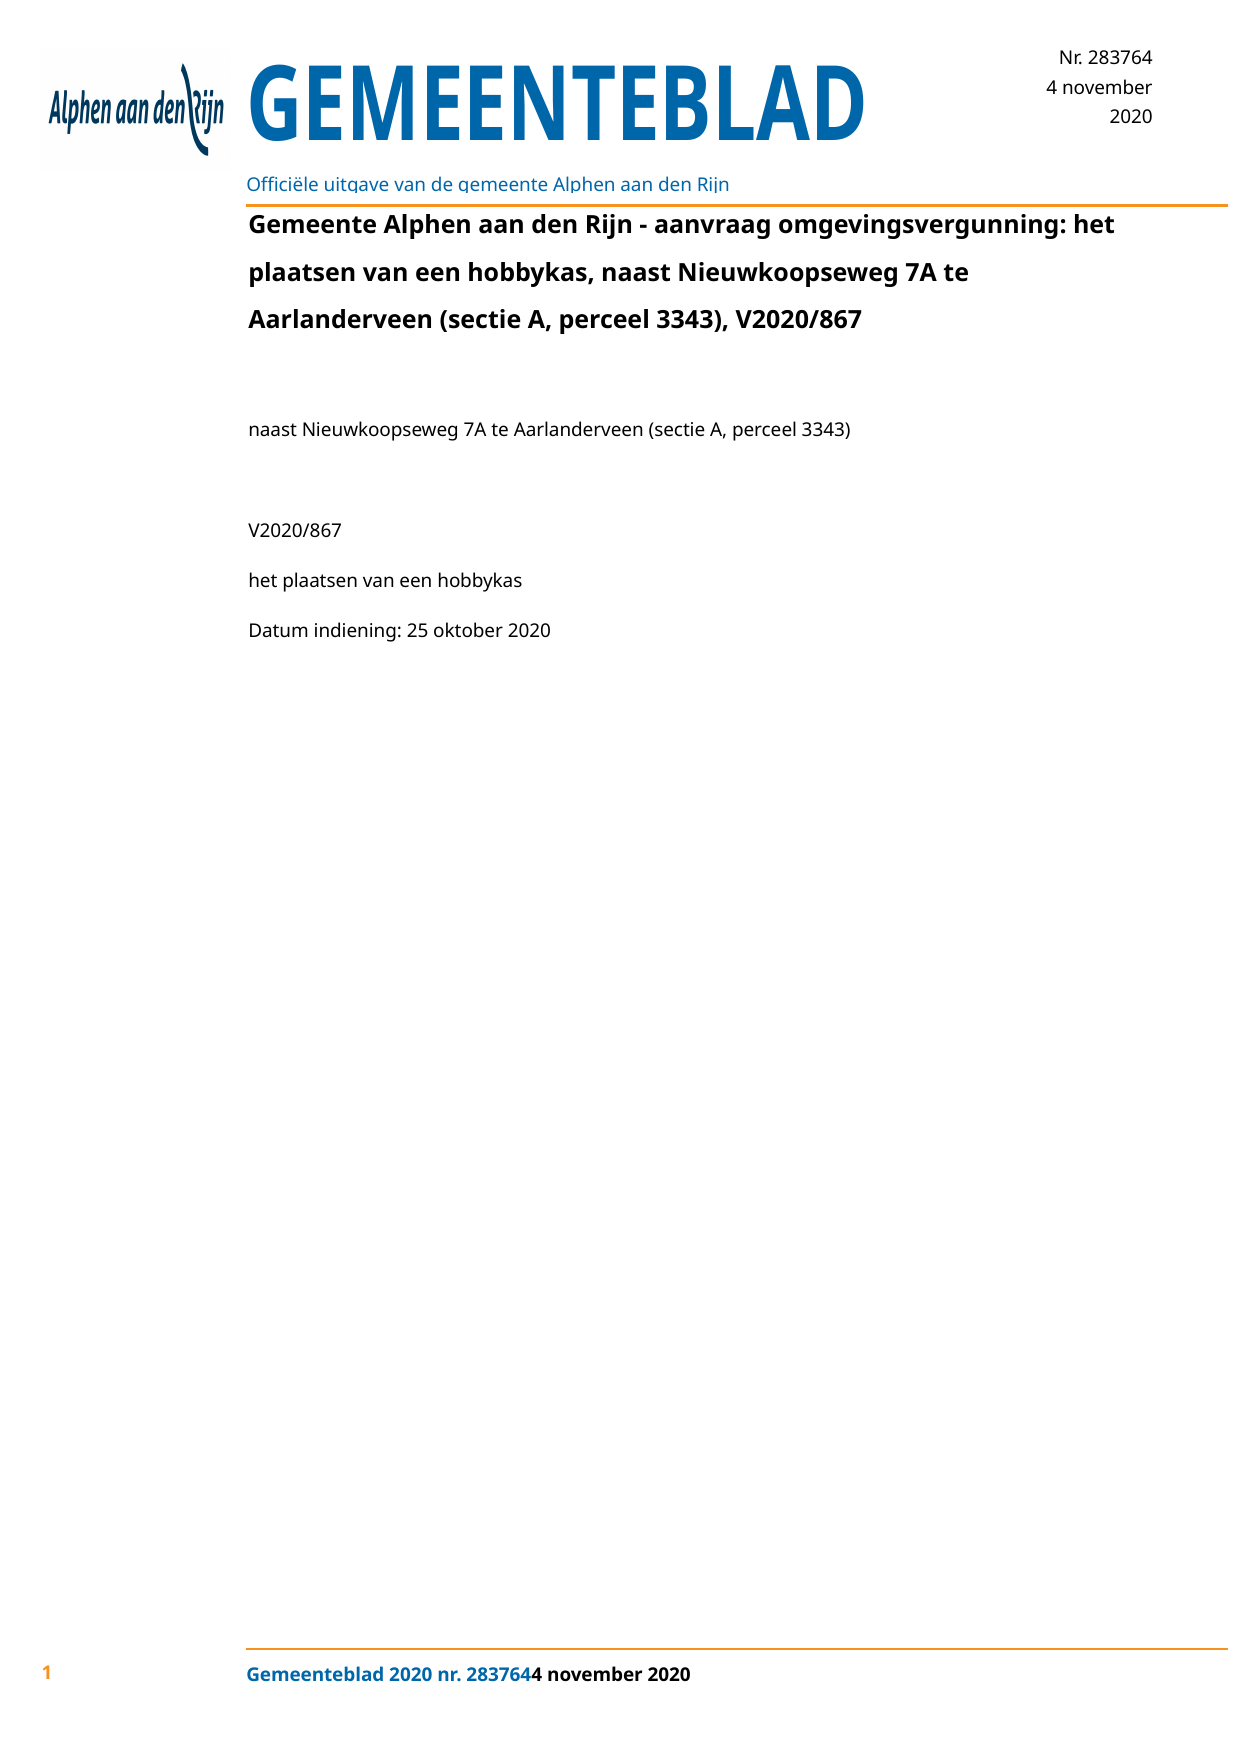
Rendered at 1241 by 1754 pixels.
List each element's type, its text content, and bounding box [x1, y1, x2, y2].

text Datum indiening: 25 oktober 2020 [248, 618, 1152, 643]
text naast Nieuwkoopseweg 7A te Aarlanderveen (sectie A, perceel 3343) [248, 416, 1152, 442]
text het plaatsen van een hobbykas [248, 567, 1152, 593]
text Gemeente Alphen aan den Rijn - aanvraag omgevingsvergunning: het plaatsen van een hobbykas, naast Nieuwkoopseweg 7A te Aarlanderveen (sectie A, perceel 3343), V2020/867 [248, 207, 1152, 336]
picture [41, 47, 231, 172]
text V2020/867 [248, 517, 1152, 542]
